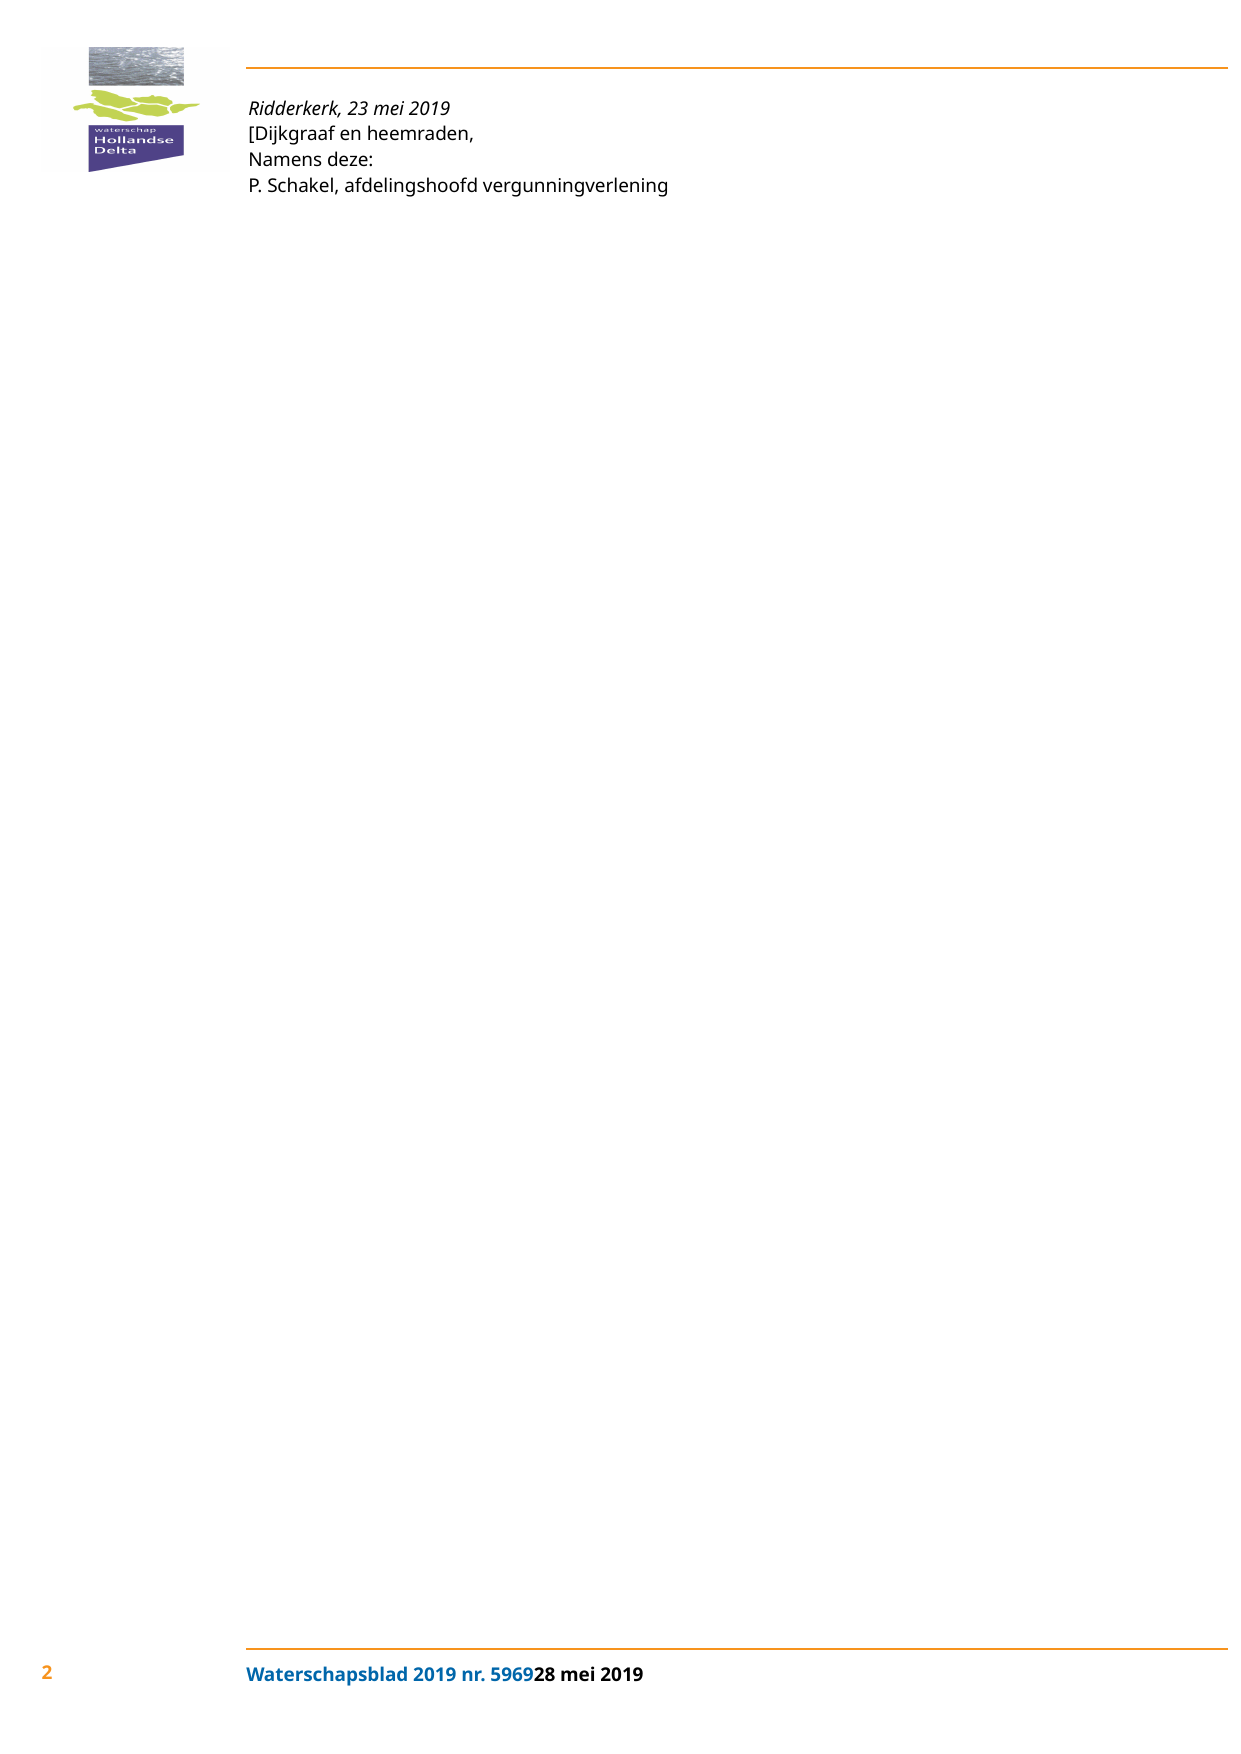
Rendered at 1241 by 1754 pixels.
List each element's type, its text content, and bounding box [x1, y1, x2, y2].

text [Dijkgraaf en heemraden, [248, 121, 1152, 146]
picture [41, 47, 231, 172]
text Ridderkerk, 23 mei 2019 [248, 95, 1152, 121]
text Namens deze: [248, 146, 1152, 172]
text P. Schakel, afdelingshoofd vergunningverlening [248, 172, 1152, 198]
